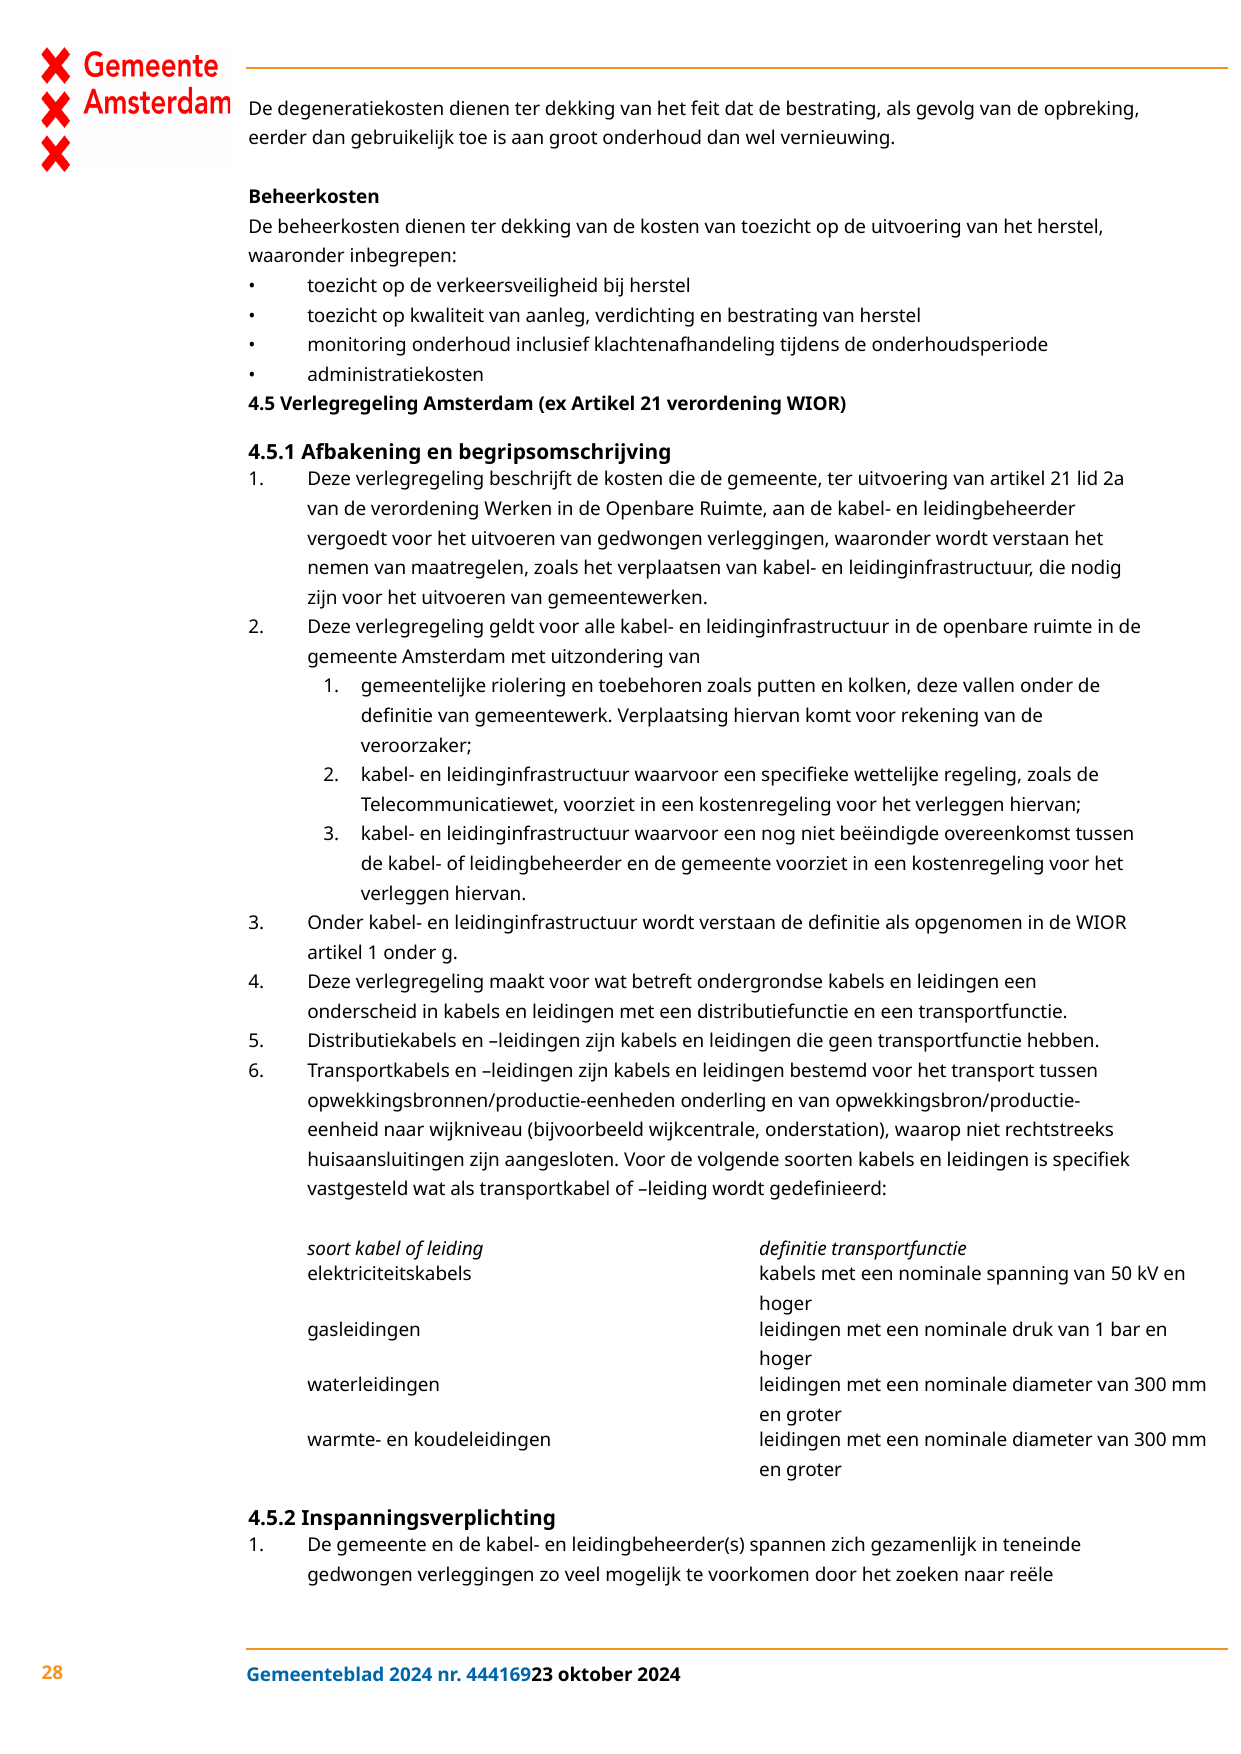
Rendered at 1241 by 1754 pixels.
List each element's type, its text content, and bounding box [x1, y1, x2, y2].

text Beheerkosten [248, 183, 1152, 209]
list De gemeente en de kabel- en leidingbeheerder(s) spannen zich gezamenlijk in teneinde gedwongen verleggingen zo veel mogelijk te voorkomen door het zoeken naar reële [248, 1531, 1152, 1587]
table_cell leidingen met een nominale diameter van 300 mm en groter [759, 1371, 1211, 1427]
list monitoring onderhoud inclusief klachtenafhandeling tijdens de onderhoudsperiode [248, 331, 1152, 357]
list gemeentelijke riolering en toebehoren zoals putten en kolken, deze vallen onder de definitie van gemeentewerk. Verplaatsing hiervan komt voor rekening van de veroorzaker; [323, 673, 1152, 758]
list Transportkabels en –leidingen zijn kabels en leidingen bestemd voor het transport tussen opwekkingsbronnen/productie-eenheden onderling en van opwekkingsbron/productie-eenheid naar wijkniveau (bijvoorbeeld wijkcentrale, onderstation), waarop niet rechtstreeks huisaansluitingen zijn aangesloten. Voor de volgende soorten kabels en leidingen is specifiek vastgesteld wat als transportkabel of –leiding wordt gedefinieerd: [248, 1057, 1152, 1201]
picture [41, 47, 231, 172]
table_cell leidingen met een nominale diameter van 300 mm en groter [759, 1427, 1211, 1482]
list toezicht op de verkeersveiligheid bij herstel [248, 272, 1152, 298]
text De degeneratiekosten dienen ter dekking van het feit dat de bestrating, als gevolg van de opbreking, eerder dan gebruikelijk toe is aan groot onderhoud dan wel vernieuwing. [248, 95, 1152, 150]
list kabel- en leidinginfrastructuur waarvoor een nog niet beëindigde overeenkomst tussen de kabel- of leidingbeheerder en de gemeente voorziet in een kostenregeling voor het verleggen hiervan. [323, 821, 1152, 906]
list Deze verlegregeling maakt voor wat betreft ondergrondse kabels en leidingen een onderscheid in kabels en leidingen met een distributiefunctie en een transportfunctie. [248, 968, 1152, 1024]
list kabel- en leidinginfrastructuur waarvoor een specifieke wettelijke regeling, zoals de Telecommunicatiewet, voorziet in een kostenregeling voor het verleggen hiervan; [323, 761, 1152, 817]
list Distributiekabels en –leidingen zijn kabels en leidingen die geen transportfunctie hebben. [248, 1028, 1152, 1053]
table_cell leidingen met een nominale druk van 1 bar en hoger [759, 1316, 1211, 1371]
list Deze verlegregeling beschrijft de kosten die de gemeente, ter uitvoering van artikel 21 lid 2a van de verordening Werken in de Openbare Ruimte, aan de kabel- en leidingbeheerder vergoedt voor het uitvoeren van gedwongen verleggingen, waaronder wordt verstaan het nemen van maatregelen, zoals het verplaatsen van kabel- en leidinginfrastructuur, die nodig zijn voor het uitvoeren van gemeentewerken. [248, 466, 1152, 610]
text 4.5 Verlegregeling Amsterdam (ex Artikel 21 verordening WIOR) [248, 391, 1152, 416]
table_cell waterleidingen [307, 1371, 759, 1427]
list Onder kabel- en leidinginfrastructuur wordt verstaan de definitie als opgenomen in de WIOR artikel 1 onder g. [248, 909, 1152, 965]
text 4.5.2 Inspanningsverplichting [248, 1503, 1152, 1531]
text 4.5.1 Afbakening en begripsomschrijving [248, 437, 1152, 466]
table_cell gasleidingen [307, 1316, 759, 1371]
table_cell warmte- en koudeleidingen [307, 1427, 759, 1482]
text De beheerkosten dienen ter dekking van de kosten van toezicht op de uitvoering van het herstel, waaronder inbegrepen: [248, 213, 1152, 268]
list Deze verlegregeling geldt voor alle kabel- en leidinginfrastructuur in de openbare ruimte in de gemeente Amsterdam met uitzondering van [248, 613, 1152, 669]
table_header soort kabel of leiding [307, 1235, 759, 1261]
table_cell kabels met een nominale spanning van 50 kV en hoger [759, 1261, 1211, 1316]
list toezicht op kwaliteit van aanleg, verdichting en bestrating van herstel [248, 302, 1152, 328]
table_header definitie transportfunctie [759, 1235, 1211, 1261]
list administratiekosten [248, 361, 1152, 387]
table_cell elektriciteitskabels [307, 1261, 759, 1316]
